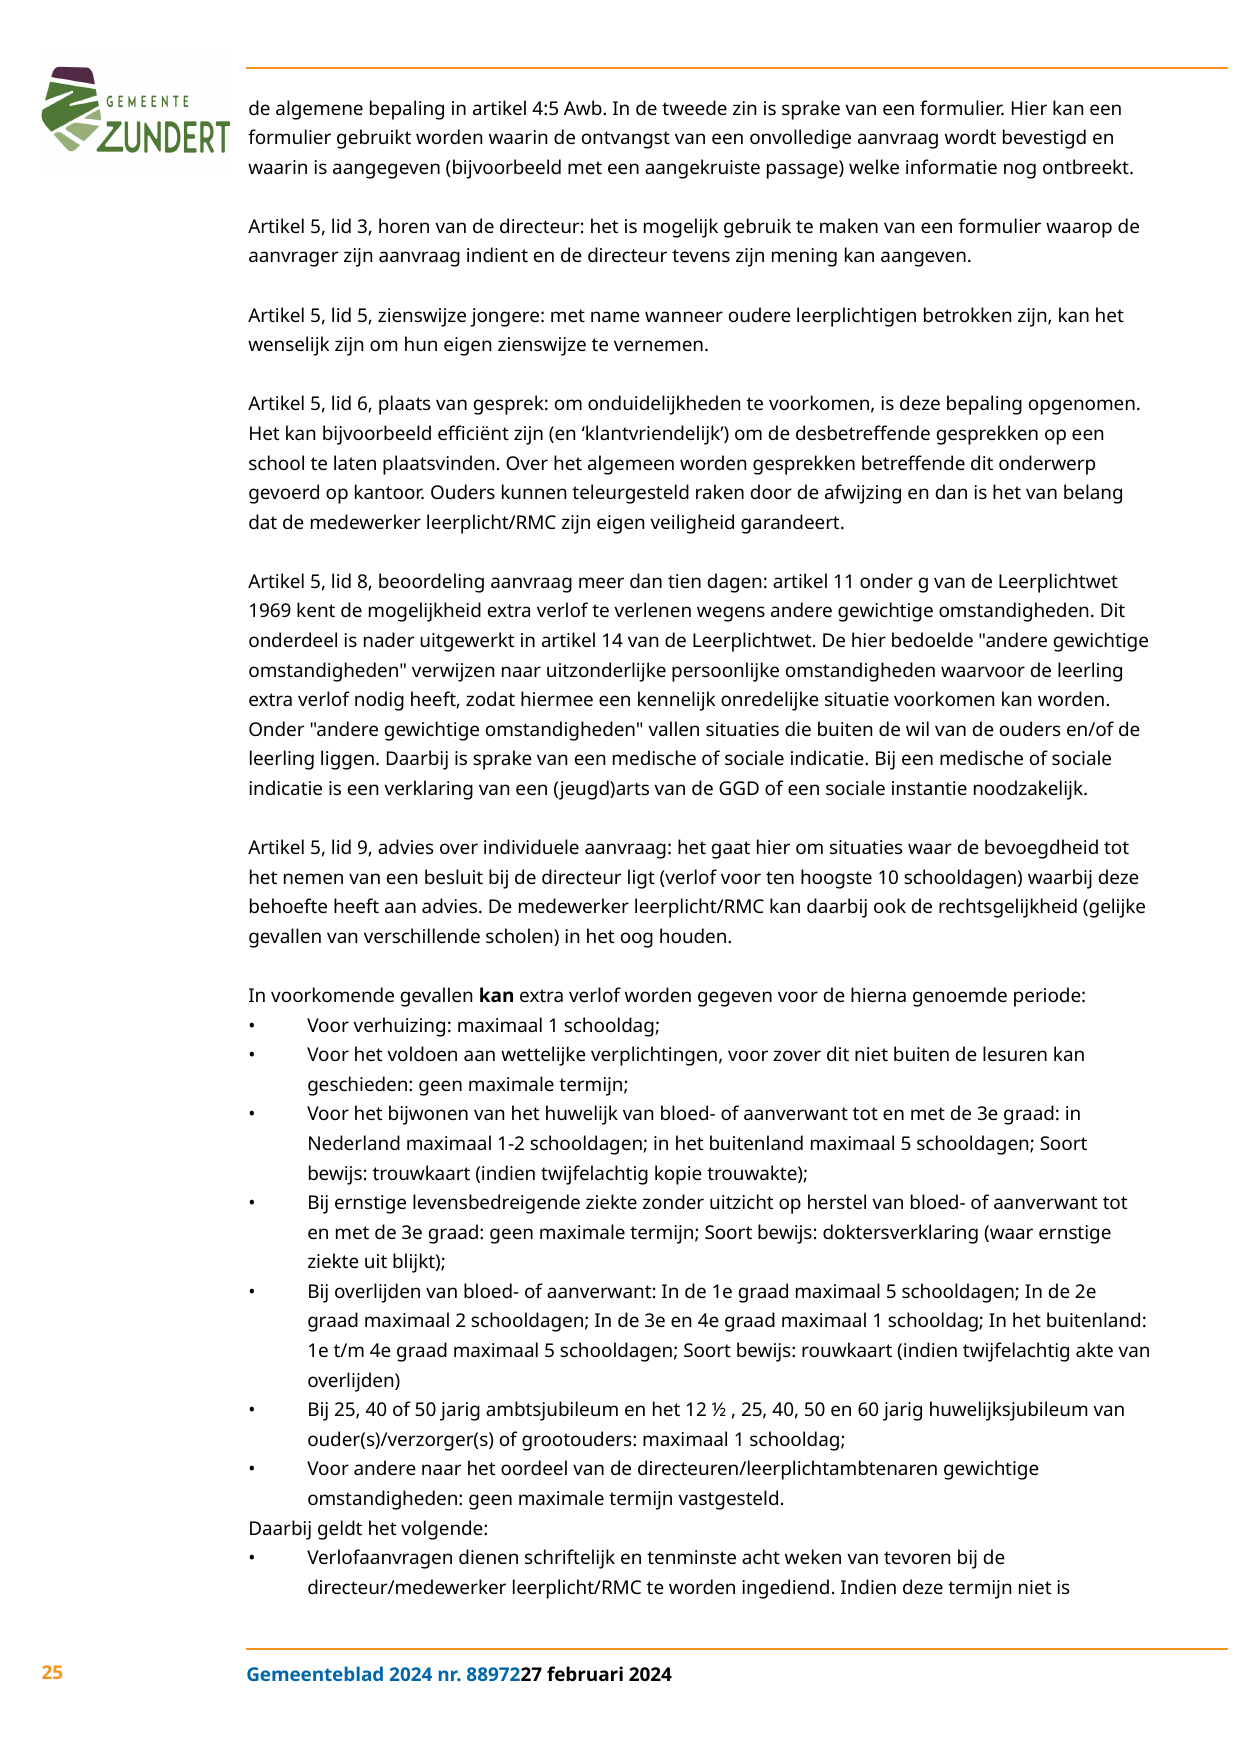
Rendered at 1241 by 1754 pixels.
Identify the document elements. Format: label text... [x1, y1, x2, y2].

list Bij overlijden van bloed- of aanverwant: In de 1e graad maximaal 5 schooldagen; In de 2e graad maximaal 2 schooldagen; In de 3e en 4e graad maximaal 1 schooldag; In het buitenland: 1e t/m 4e graad maximaal 5 schooldagen; Soort bewijs: rouwkaart (indien twijfelachtig akte van overlijden) [248, 1278, 1152, 1393]
text Artikel 5, lid 3, horen van de directeur: het is mogelijk gebruik te maken van een formulier waarop de aanvrager zijn aanvraag indient en de directeur tevens zijn mening kan aangeven. [248, 213, 1152, 268]
list Verlofaanvragen dienen schriftelijk en tenminste acht weken van tevoren bij de directeur/medewerker leerplicht/RMC te worden ingediend. Indien deze termijn niet is [248, 1544, 1152, 1600]
list Bij 25, 40 of 50 jarig ambtsjubileum en het 12 ½ , 25, 40, 50 en 60 jarig huwelijksjubileum van ouder(s)/verzorger(s) of grootouders: maximaal 1 schooldag; [248, 1396, 1152, 1452]
list Voor andere naar het oordeel van de directeuren/leerplichtambtenaren gewichtige omstandigheden: geen maximale termijn vastgesteld. [248, 1456, 1152, 1511]
list Voor het voldoen aan wettelijke verplichtingen, voor zover dit niet buiten de lesuren kan geschieden: geen maximale termijn; [248, 1041, 1152, 1097]
text Daarbij geldt het volgende: [248, 1515, 1152, 1541]
text de algemene bepaling in artikel 4:5 Awb. In de tweede zin is sprake van een formulier. Hier kan een formulier gebruikt worden waarin de ontvangst van een onvolledige aanvraag wordt bevestigd en waarin is aangegeven (bijvoorbeeld met een aangekruiste passage) welke informatie nog ontbreekt. [248, 95, 1152, 180]
text Artikel 5, lid 5, zienswijze jongere: met name wanneer oudere leerplichtigen betrokken zijn, kan het wenselijk zijn om hun eigen zienswijze te vernemen. [248, 302, 1152, 357]
text Artikel 5, lid 8, beoordeling aanvraag meer dan tien dagen: artikel 11 onder g van de Leerplichtwet 1969 kent de mogelijkheid extra verlof te verlenen wegens andere gewichtige omstandigheden. Dit onderdeel is nader uitgewerkt in artikel 14 van de Leerplichtwet. De hier bedoelde "andere gewichtige omstandigheden" verwijzen naar uitzonderlijke persoonlijke omstandigheden waarvoor de leerling extra verlof nodig heeft, zodat hiermee een kennelijk onredelijke situatie voorkomen kan worden. Onder "andere gewichtige omstandigheden" vallen situaties die buiten de wil van de ouders en/of de leerling liggen. Daarbij is sprake van een medische of sociale indicatie. Bij een medische of sociale indicatie is een verklaring van een (jeugd)arts van de GGD of een sociale instantie noodzakelijk. [248, 568, 1152, 801]
text In voorkomende gevallen kan extra verlof worden gegeven voor de hierna genoemde periode: [248, 982, 1152, 1008]
list Bij ernstige levensbedreigende ziekte zonder uitzicht op herstel van bloed- of aanverwant tot en met de 3e graad: geen maximale termijn; Soort bewijs: doktersverklaring (waar ernstige ziekte uit blijkt); [248, 1189, 1152, 1274]
text Artikel 5, lid 9, advies over individuele aanvraag: het gaat hier om situaties waar de bevoegdheid tot het nemen van een besluit bij de directeur ligt (verlof voor ten hoogste 10 schooldagen) waarbij deze behoefte heeft aan advies. De medewerker leerplicht/RMC kan daarbij ook de rechtsgelijkheid (gelijke gevallen van verschillende scholen) in het oog houden. [248, 834, 1152, 949]
list Voor verhuizing: maximaal 1 schooldag; [248, 1012, 1152, 1038]
picture [41, 47, 231, 172]
list Voor het bijwonen van het huwelijk van bloed- of aanverwant tot en met de 3e graad: in Nederland maximaal 1-2 schooldagen; in het buitenland maximaal 5 schooldagen; Soort bewijs: trouwkaart (indien twijfelachtig kopie trouwakte); [248, 1101, 1152, 1186]
text Artikel 5, lid 6, plaats van gesprek: om onduidelijkheden te voorkomen, is deze bepaling opgenomen. Het kan bijvoorbeeld efficiënt zijn (en ‘klantvriendelijk’) om de desbetreffende gesprekken op een school te laten plaatsvinden. Over het algemeen worden gesprekken betreffende dit onderwerp gevoerd op kantoor. Ouders kunnen teleurgesteld raken door de afwijzing en dan is het van belang dat de medewerker leerplicht/RMC zijn eigen veiligheid garandeert. [248, 391, 1152, 535]
